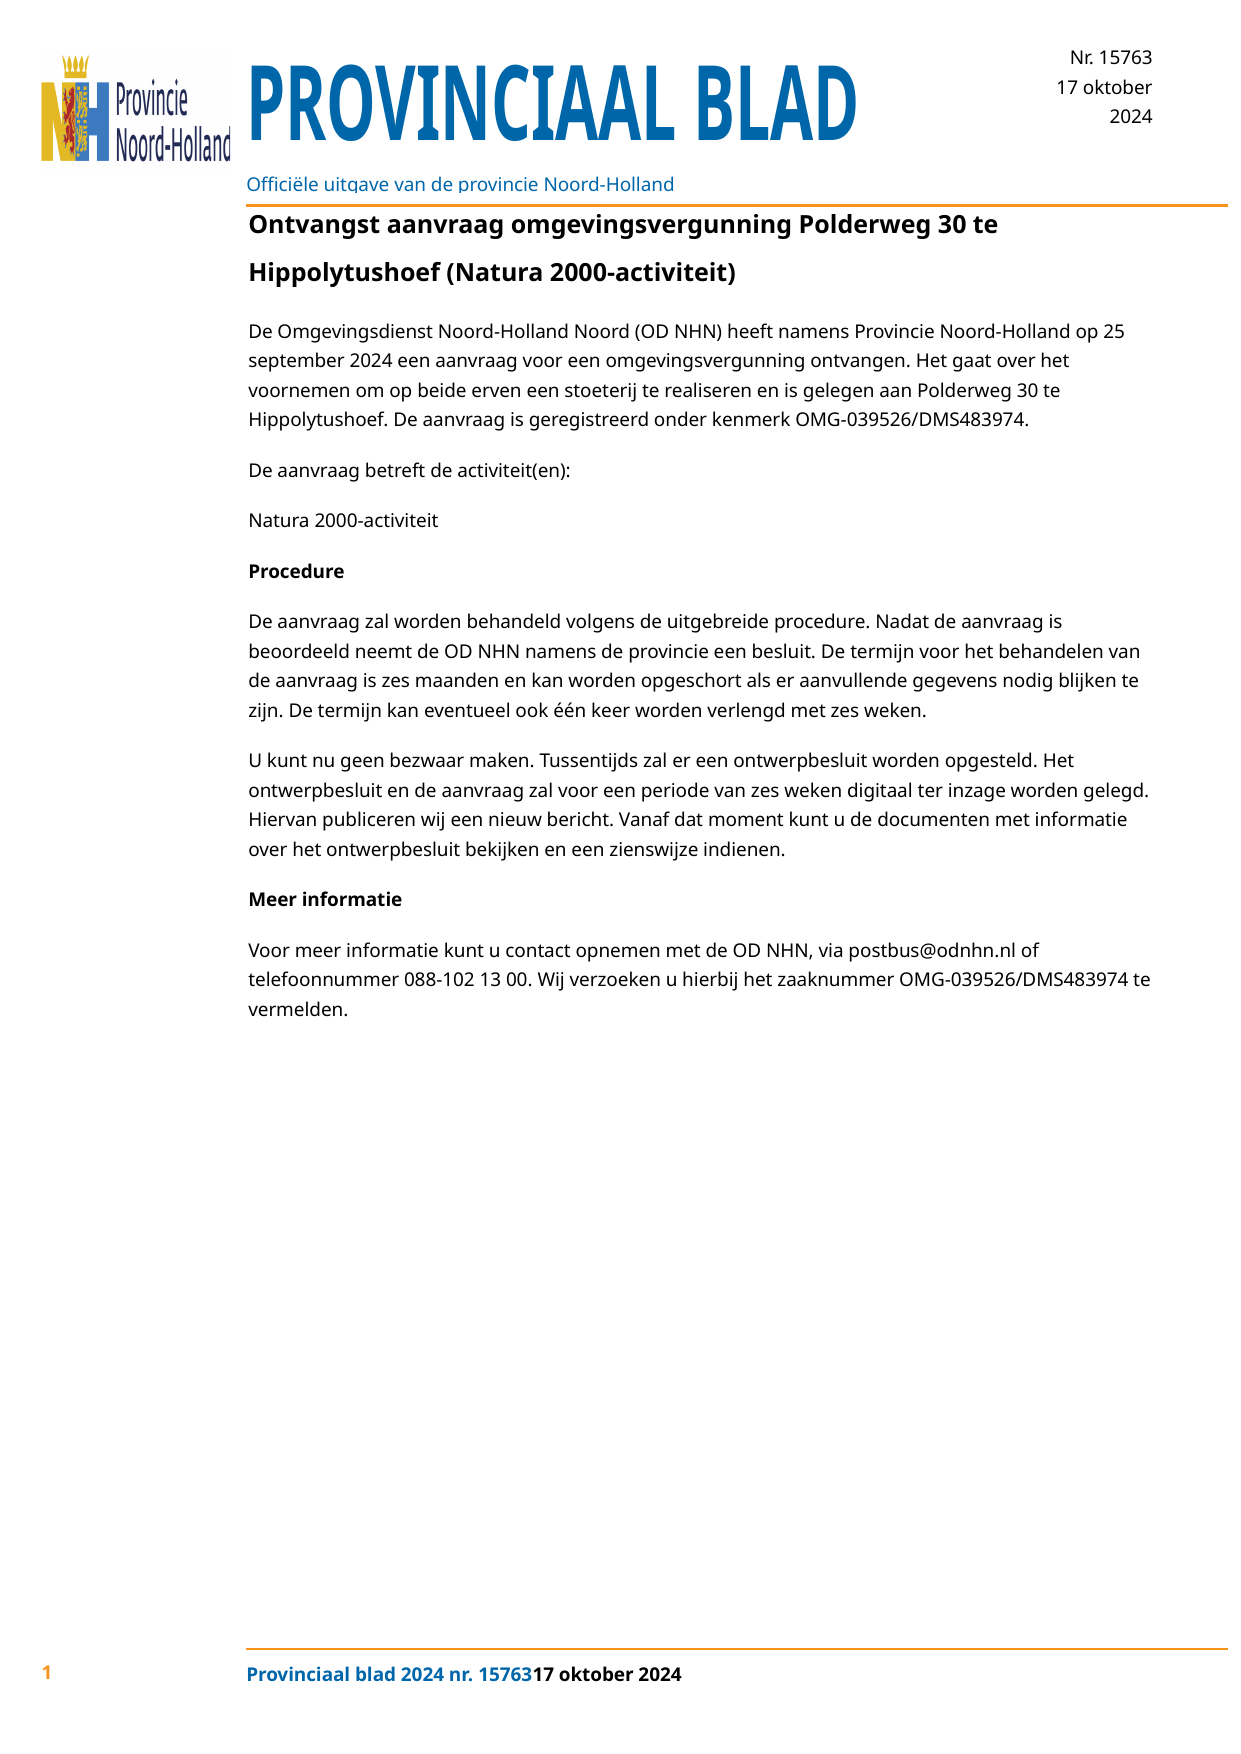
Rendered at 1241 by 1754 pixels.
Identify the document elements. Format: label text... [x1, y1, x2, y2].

text U kunt nu geen bezwaar maken. Tussentijds zal er een ontwerpbesluit worden opgesteld. Het ontwerpbesluit en de aanvraag zal voor een periode van zes weken digitaal ter inzage worden gelegd. Hiervan publiceren wij een nieuw bericht. Vanaf dat moment kunt u de documenten met informatie over het ontwerpbesluit bekijken en een zienswijze indienen. [248, 747, 1152, 862]
text De Omgevingsdienst Noord-Holland Noord (OD NHN) heeft namens Provincie Noord-Holland op 25 september 2024 een aanvraag voor een omgevingsvergunning ontvangen. Het gaat over het voornemen om op beide erven een stoeterij te realiseren en is gelegen aan Polderweg 30 te Hippolytushoef. De aanvraag is geregistreerd onder kenmerk OMG-039526/DMS483974. [248, 318, 1152, 432]
text De aanvraag betreft de activiteit(en): [248, 457, 1152, 483]
text Meer informatie [248, 887, 1152, 912]
text Ontvangst aanvraag omgevingsvergunning Polderweg 30 te Hippolytushoef (Natura 2000-activiteit) [248, 207, 1152, 288]
text Procedure [248, 558, 1152, 584]
picture [41, 47, 231, 172]
text De aanvraag zal worden behandeld volgens de uitgebreide procedure. Nadat de aanvraag is beoordeeld neemt de OD NHN namens de provincie een besluit. De termijn voor het behandelen van de aanvraag is zes maanden en kan worden opgeschort als er aanvullende gegevens nodig blijken te zijn. De termijn kan eventueel ook één keer worden verlengd met zes weken. [248, 608, 1152, 723]
text Voor meer informatie kunt u contact opnemen met de OD NHN, via postbus@odnhn.nl of telefoonnummer 088-102 13 00. Wij verzoeken u hierbij het zaaknummer OMG-039526/DMS483974 te vermelden. [248, 937, 1152, 1022]
text Natura 2000-activiteit [248, 507, 1152, 533]
